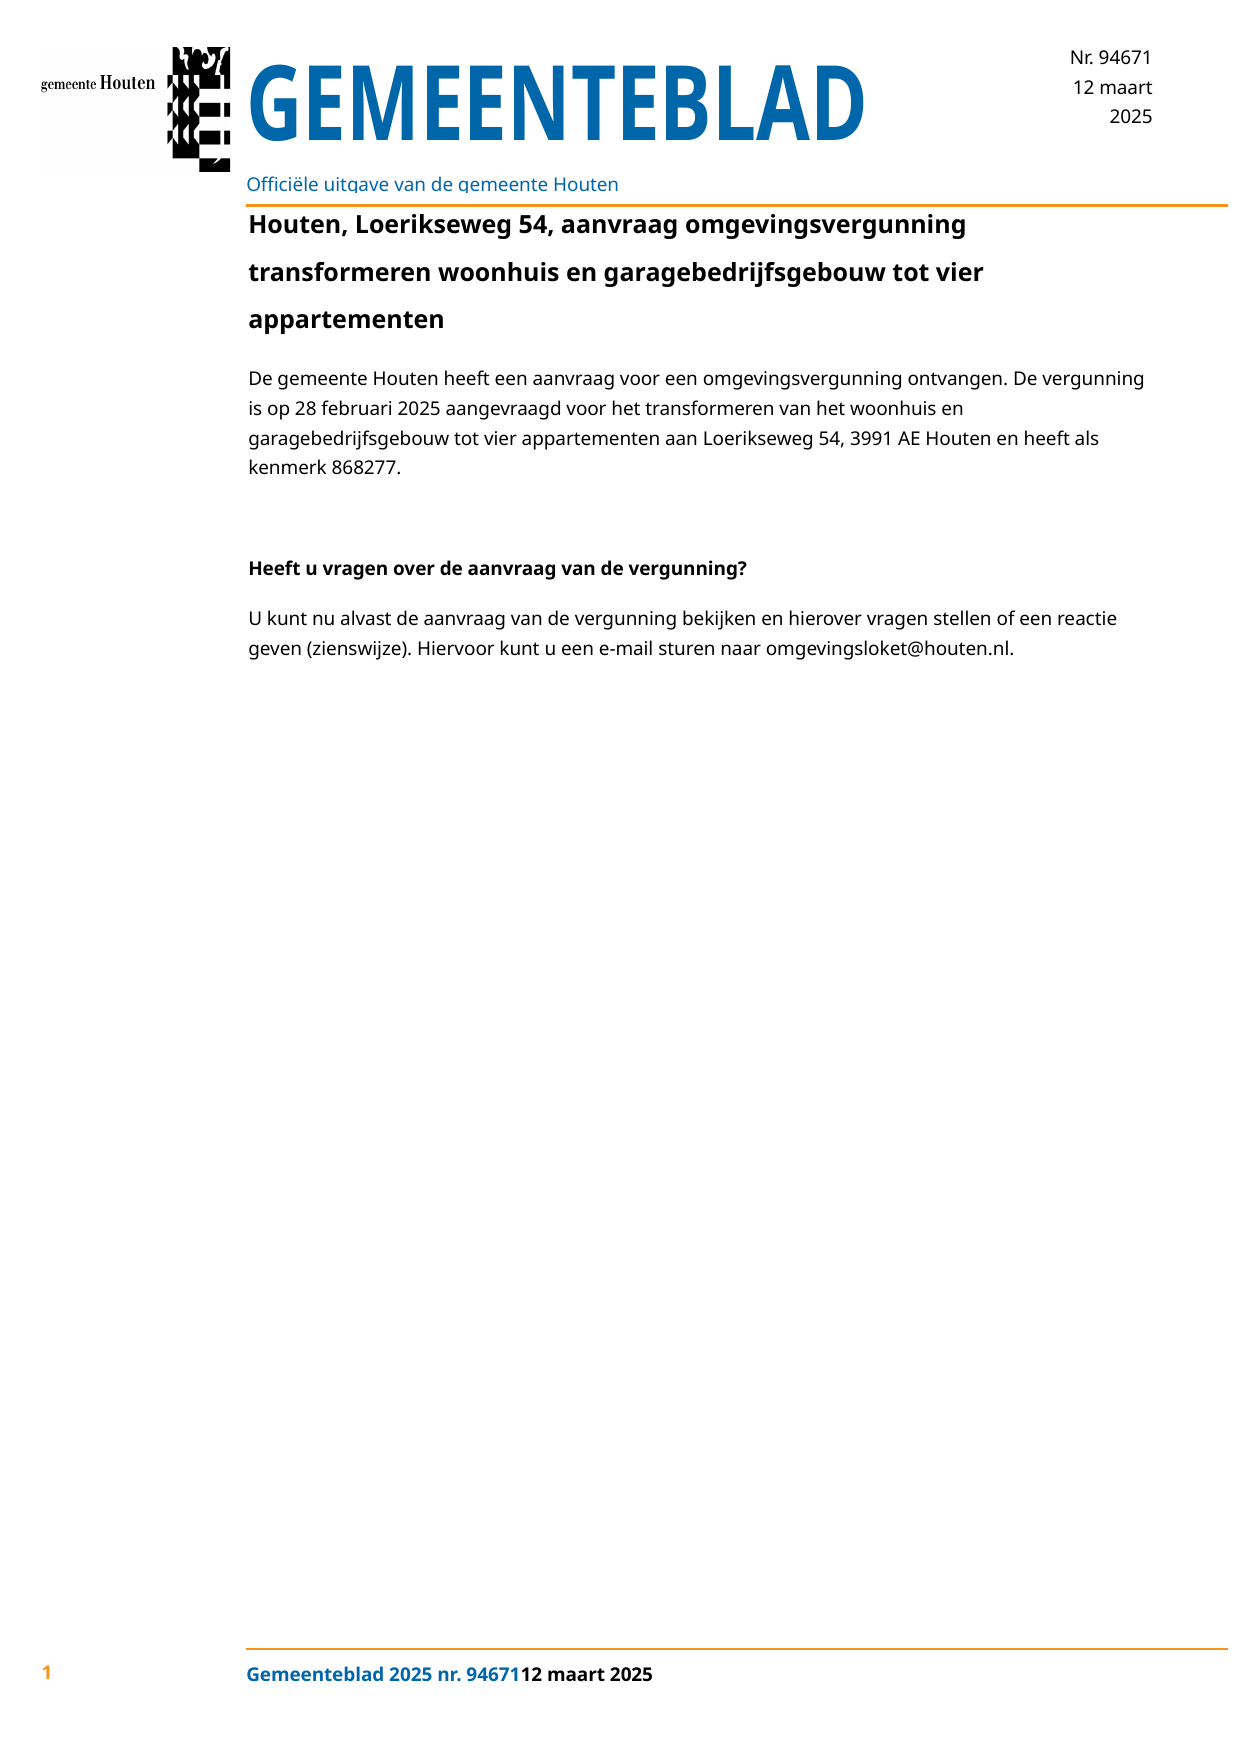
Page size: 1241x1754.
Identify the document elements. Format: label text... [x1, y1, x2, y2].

text Heeft u vragen over de aanvraag van de vergunning? [248, 555, 1152, 581]
picture [41, 47, 231, 172]
text Houten, Loerikseweg 54, aanvraag omgevingsvergunning transformeren woonhuis en garagebedrijfsgebouw tot vier appartementen [248, 207, 1152, 336]
text U kunt nu alvast de aanvraag van de vergunning bekijken en hierover vragen stellen of een reactie geven (zienswijze). Hiervoor kunt u een e-mail sturen naar omgevingsloket@houten.nl. [248, 606, 1152, 661]
text De gemeente Houten heeft een aanvraag voor een omgevingsvergunning ontvangen. De vergunning is op 28 februari 2025 aangevraagd voor het transformeren van het woonhuis en garagebedrijfsgebouw tot vier appartementen aan Loerikseweg 54, 3991 AE Houten en heeft als kenmerk 868277. [248, 366, 1152, 480]
